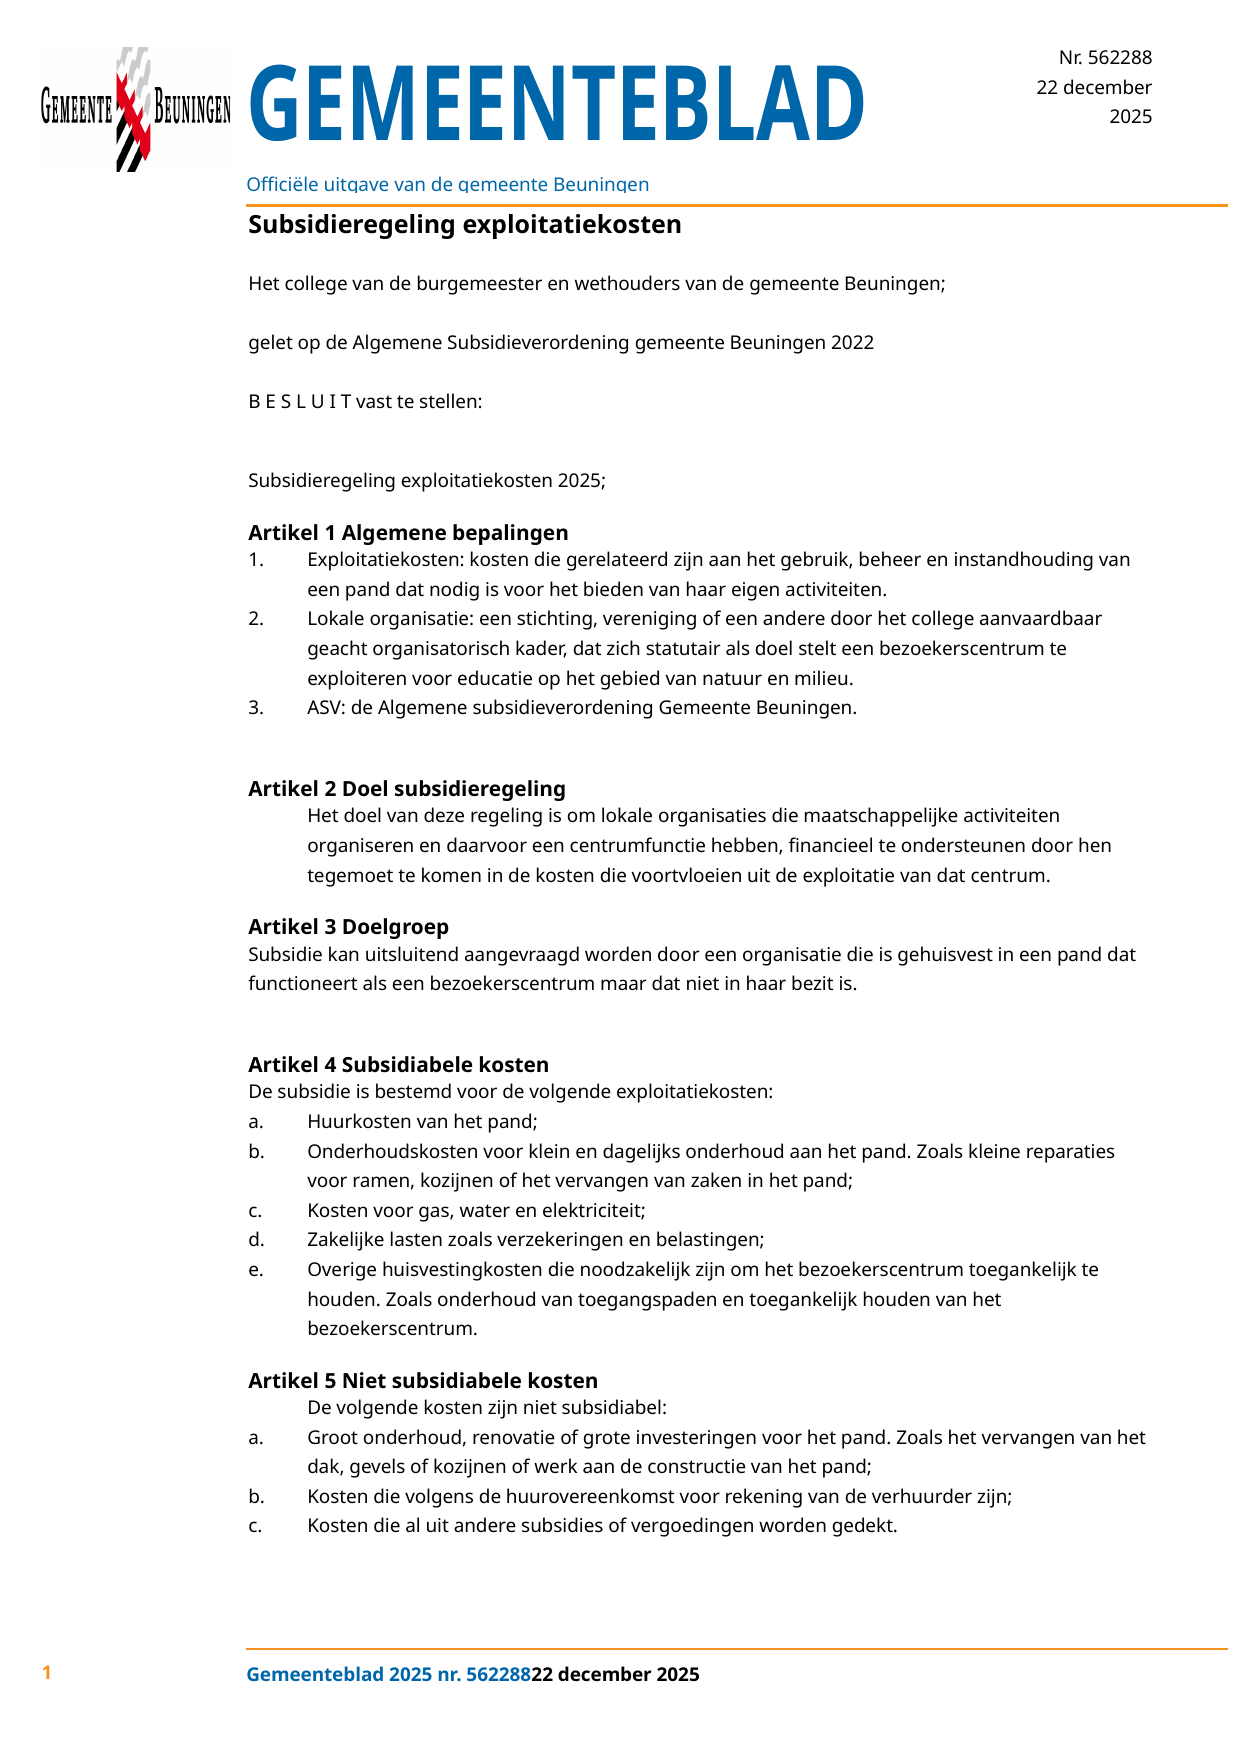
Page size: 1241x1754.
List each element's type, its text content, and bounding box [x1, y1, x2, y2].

text Artikel 2 Doel subsidieregeling [248, 774, 1152, 803]
list ASV: de Algemene subsidieverordening Gemeente Beuningen. [248, 694, 1152, 720]
list Exploitatiekosten: kosten die gerelateerd zijn aan het gebruik, beheer en instandhouding van een pand dat nodig is voor het bieden van haar eigen activiteiten. [248, 546, 1152, 602]
list Lokale organisatie: een stichting, vereniging of een andere door het college aanvaardbaar geacht organisatorisch kader, dat zich statutair als doel stelt een bezoekerscentrum te exploiteren voor educatie op het gebied van natuur en milieu. [248, 606, 1152, 690]
text Artikel 3 Doelgroep [248, 912, 1152, 941]
list Het doel van deze regeling is om lokale organisaties die maatschappelijke activiteiten organiseren en daarvoor een centrumfunctie hebben, financieel te ondersteunen door hen tegemoet te komen in de kosten die voortvloeien uit de exploitatie van dat centrum. [248, 803, 1152, 888]
picture [41, 47, 231, 172]
text Subsidieregeling exploitatiekosten [248, 207, 1152, 241]
list Overige huisvestingkosten die noodzakelijk zijn om het bezoekerscentrum toegankelijk te houden. Zoals onderhoud van toegangspaden en toegankelijk houden van het bezoekerscentrum. [248, 1256, 1152, 1341]
text De subsidie is bestemd voor de volgende exploitatiekosten: [248, 1079, 1152, 1104]
list Zakelijke lasten zoals verzekeringen en belastingen; [248, 1227, 1152, 1252]
list Kosten die al uit andere subsidies of vergoedingen worden gedekt. [248, 1513, 1152, 1538]
text Het college van de burgemeester en wethouders van de gemeente Beuningen; [248, 270, 1152, 296]
text Artikel 1 Algemene bepalingen [248, 518, 1152, 546]
list Huurkosten van het pand; [248, 1108, 1152, 1134]
text Artikel 4 Subsidiabele kosten [248, 1050, 1152, 1079]
list Kosten die volgens de huurovereenkomst voor rekening van de verhuurder zijn; [248, 1483, 1152, 1509]
list De volgende kosten zijn niet subsidiabel: [248, 1394, 1152, 1420]
text B E S L U I T vast te stellen: [248, 389, 1152, 414]
text Subsidie kan uitsluitend aangevraagd worden door een organisatie die is gehuisvest in een pand dat functioneert als een bezoekerscentrum maar dat niet in haar bezit is. [248, 941, 1152, 996]
list Kosten voor gas, water en elektriciteit; [248, 1197, 1152, 1223]
list Onderhoudskosten voor klein en dagelijks onderhoud aan het pand. Zoals kleine reparaties voor ramen, kozijnen of het vervangen van zaken in het pand; [248, 1138, 1152, 1193]
text gelet op de Algemene Subsidieverordening gemeente Beuningen 2022 [248, 329, 1152, 355]
text Subsidieregeling exploitatiekosten 2025; [248, 467, 1152, 493]
list Groot onderhoud, renovatie of grote investeringen voor het pand. Zoals het vervangen van het dak, gevels of kozijnen of werk aan de constructie van het pand; [248, 1424, 1152, 1479]
text Artikel 5 Niet subsidiabele kosten [248, 1366, 1152, 1394]
